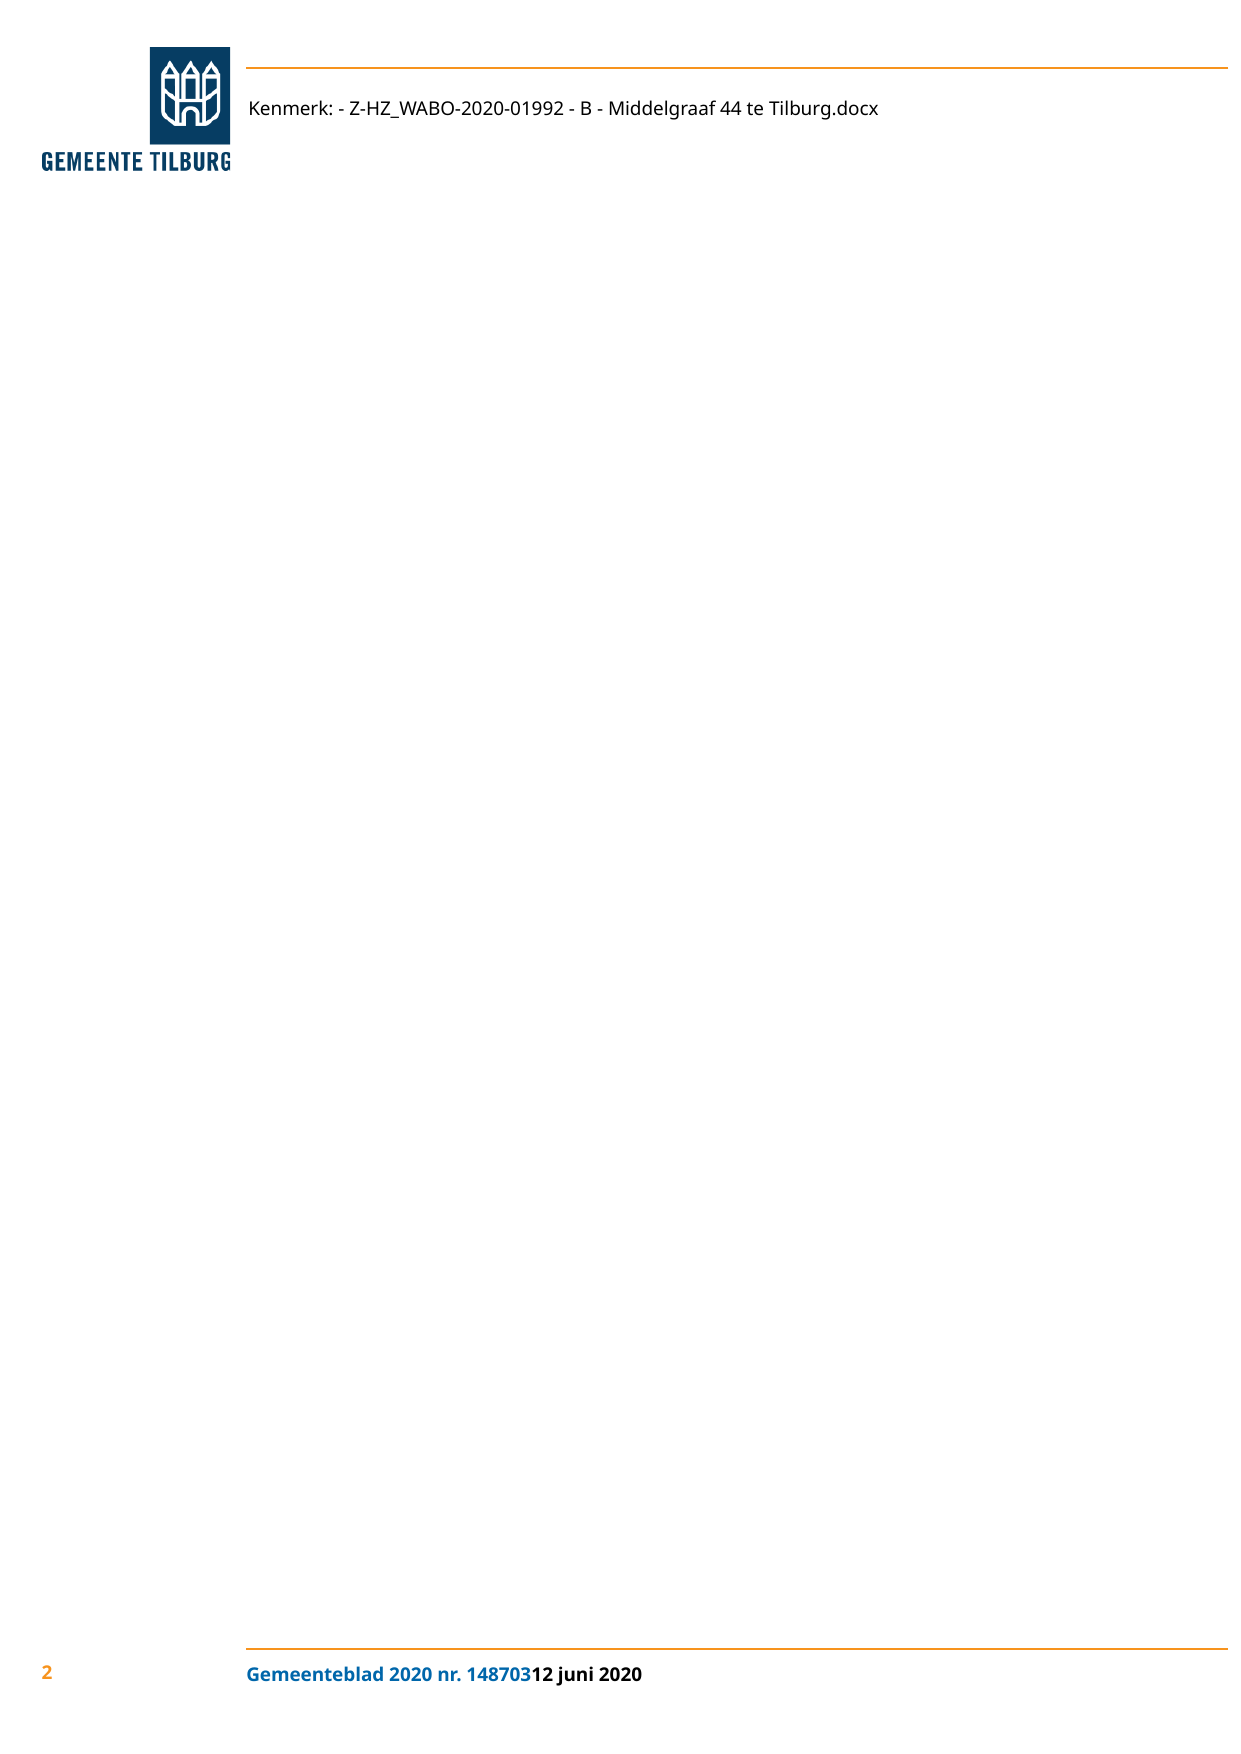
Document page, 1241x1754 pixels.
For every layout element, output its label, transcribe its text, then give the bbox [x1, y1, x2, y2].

picture [41, 47, 231, 172]
text Kenmerk: - Z-HZ_WABO-2020-01992 - B - Middelgraaf 44 te Tilburg.docx [248, 95, 1152, 121]
